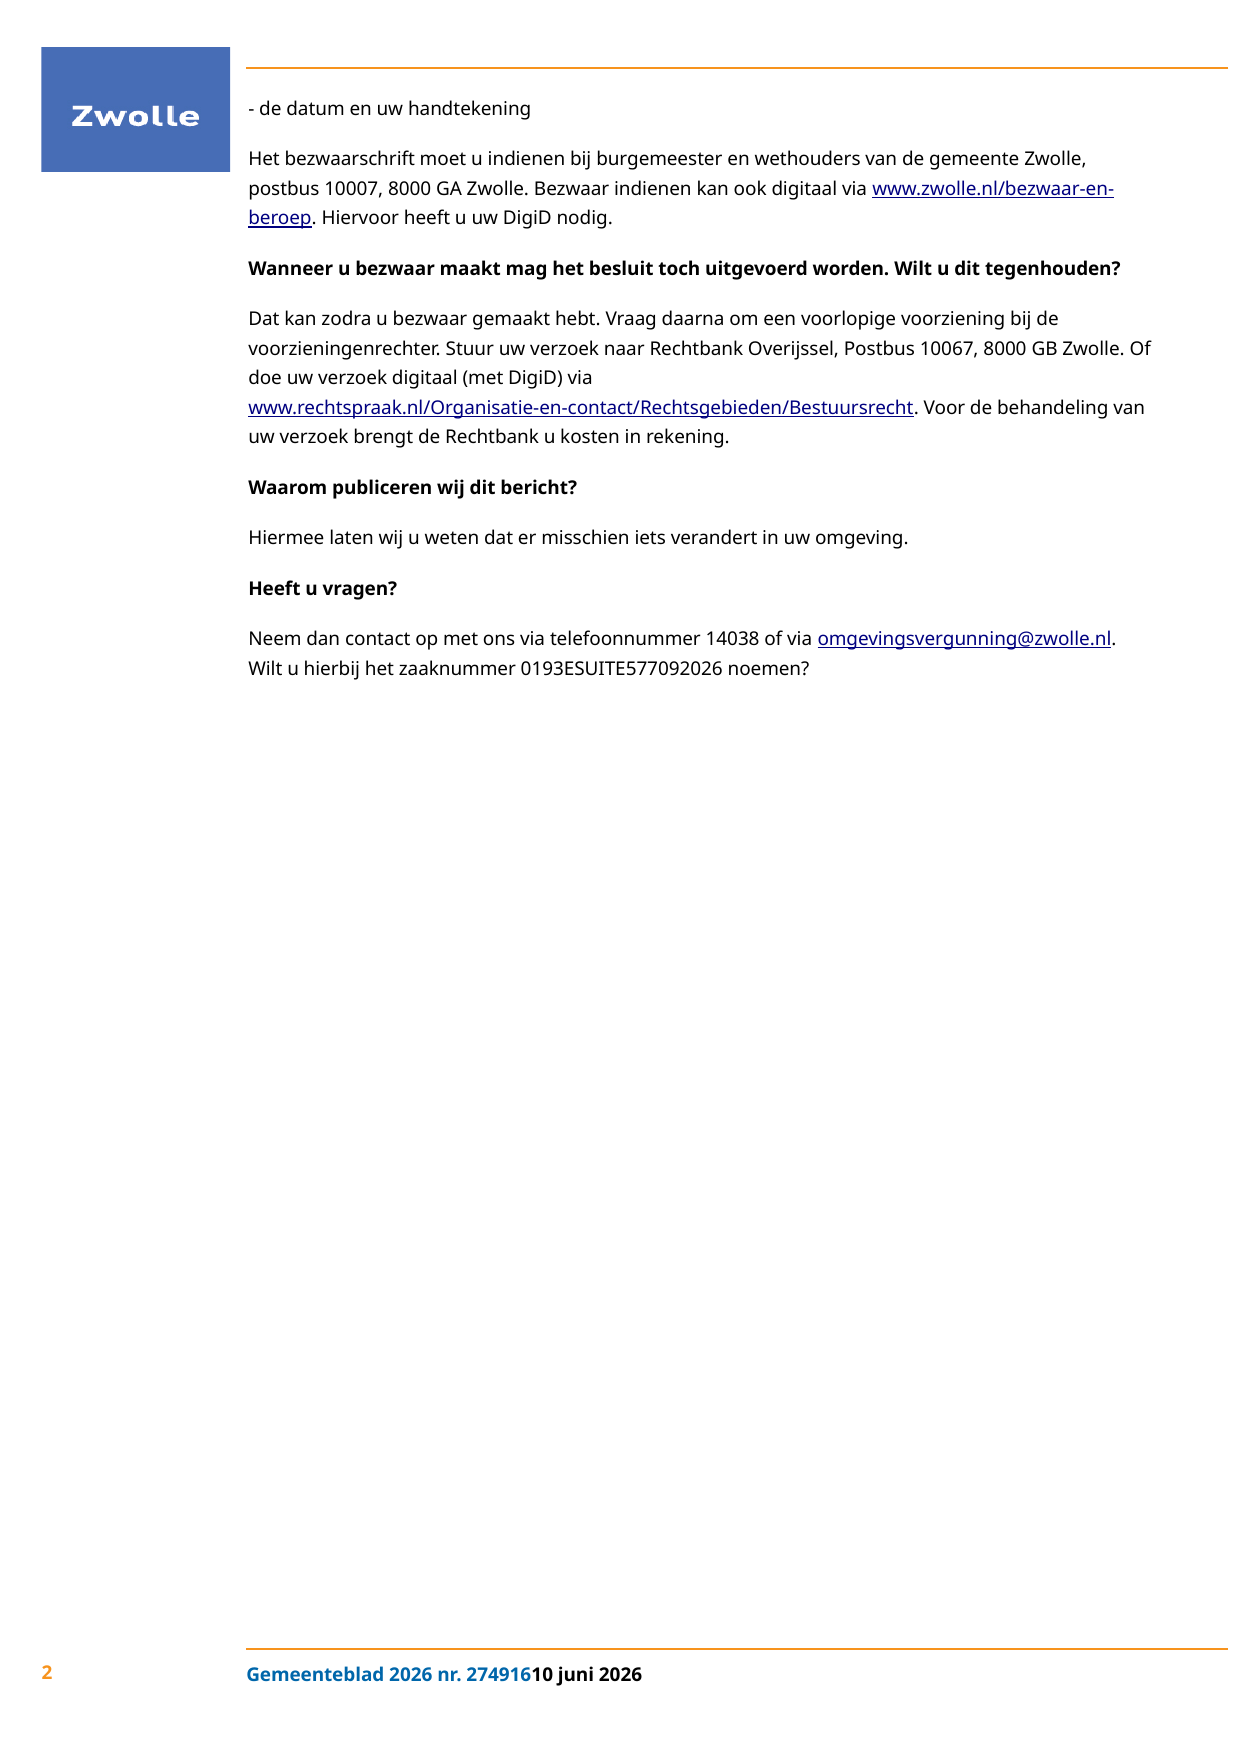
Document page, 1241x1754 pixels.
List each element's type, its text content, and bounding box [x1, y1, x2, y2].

text Neem dan contact op met ons via telefoonnummer 14038 of via omgevingsvergunning@zwolle.nl. Wilt u hierbij het zaaknummer 0193ESUITE577092026 noemen? [248, 625, 1152, 681]
picture [41, 47, 231, 172]
text Wanneer u bezwaar maakt mag het besluit toch uitgevoerd worden. Wilt u dit tegenhouden? [248, 255, 1152, 281]
text Het bezwaarschrift moet u indienen bij burgemeester en wethouders van de gemeente Zwolle, postbus 10007, 8000 GA Zwolle. Bezwaar indienen kan ook digitaal via www.zwolle.nl/bezwaar-en-beroep. Hiervoor heeft u uw DigiD nodig. [248, 145, 1152, 230]
text - de datum en uw handtekening [248, 95, 1152, 121]
text Waarom publiceren wij dit bericht? [248, 474, 1152, 500]
text Hiermee laten wij u weten dat er misschien iets verandert in uw omgeving. [248, 524, 1152, 550]
text Heeft u vragen? [248, 575, 1152, 601]
text Dat kan zodra u bezwaar gemaakt hebt. Vraag daarna om een voorlopige voorziening bij de voorzieningenrechter. Stuur uw verzoek naar Rechtbank Overijssel, Postbus 10067, 8000 GB Zwolle. Of doe uw verzoek digitaal (met DigiD) via www.rechtspraak.nl/Organisatie-en-contact/Rechtsgebieden/Bestuursrecht. Voor de behandeling van uw verzoek brengt de Rechtbank u kosten in rekening. [248, 305, 1152, 449]
